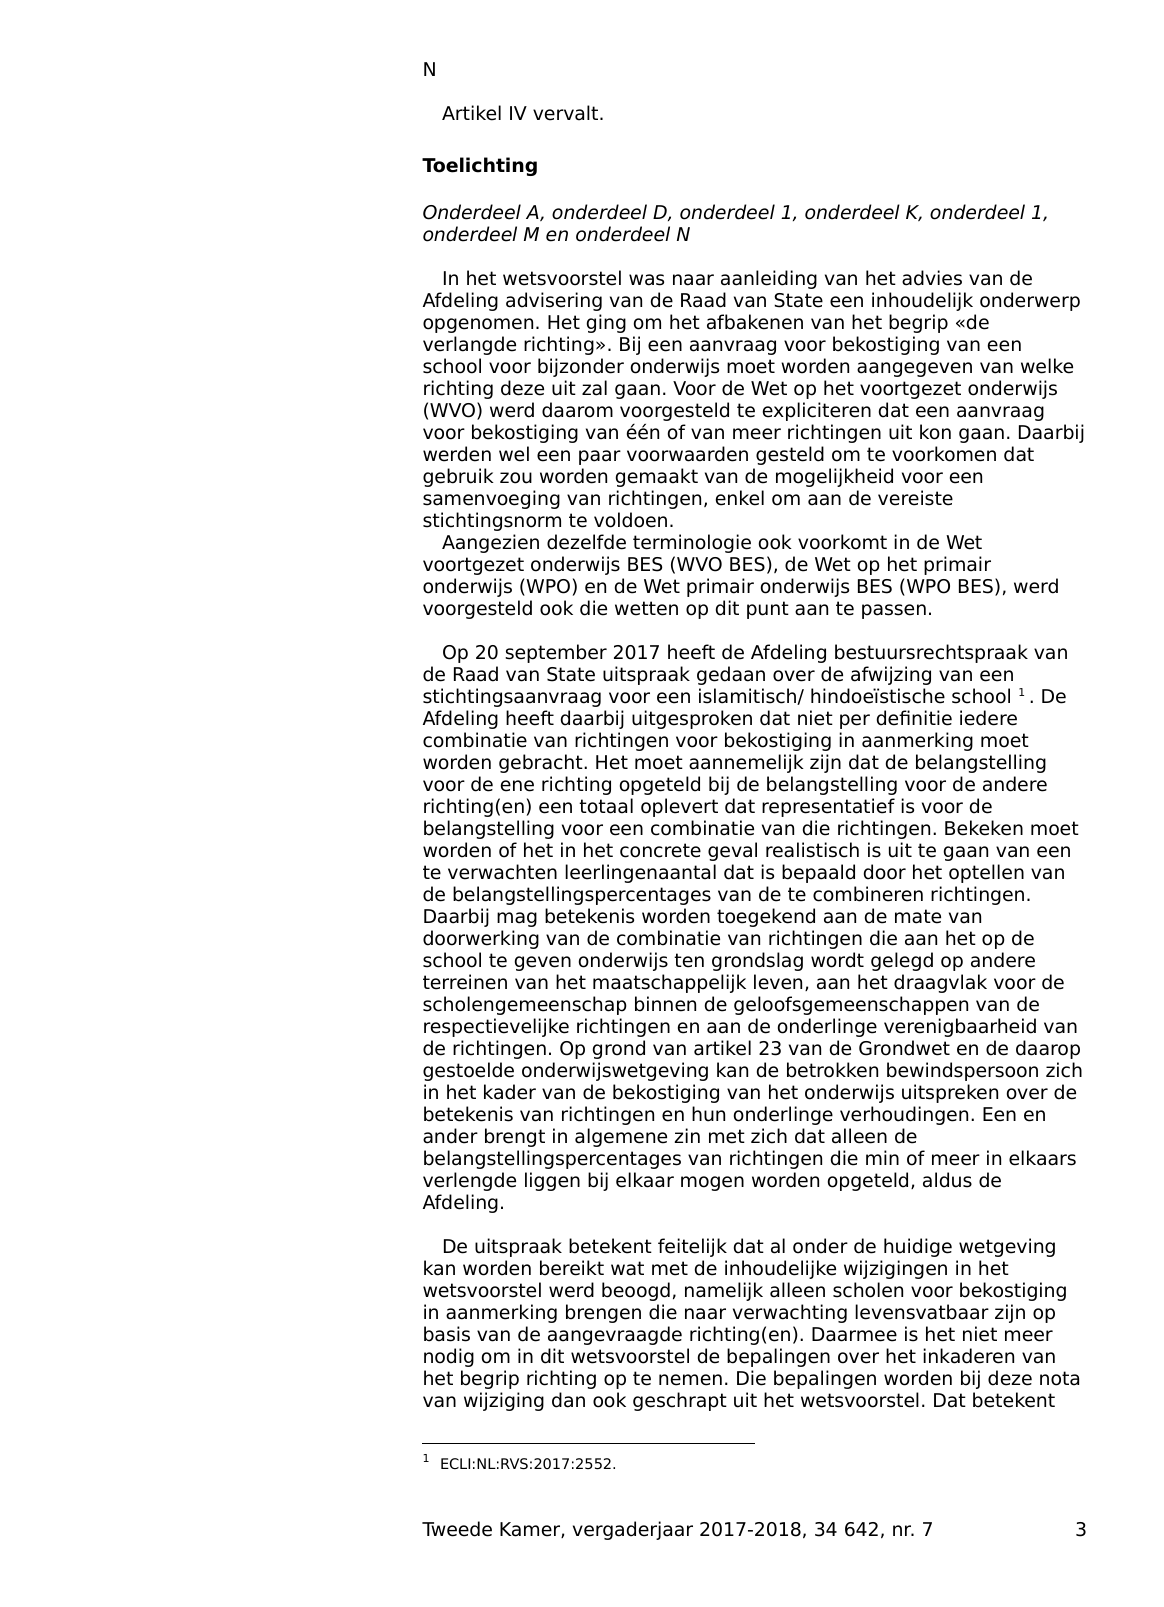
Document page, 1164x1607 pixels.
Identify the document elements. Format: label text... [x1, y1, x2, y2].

text In het wetsvoorstel was naar aanleiding van het advies van de Afdeling advisering van de Raad van State een inhoudelijk onderwerp opgenomen. Het ging om het afbakenen van het begrip «de verlangde richting». Bij een aanvraag voor bekostiging van een school voor bijzonder onderwijs moet worden aangegeven van welke richting deze uit zal gaan. Voor de Wet op het voortgezet onderwijs (WVO) werd daarom voorgesteld te expliciteren dat een aanvraag voor bekostiging van één of van meer richtingen uit kon gaan. Daarbij werden wel een paar voorwaarden gesteld om te voorkomen dat gebruik zou worden gemaakt van de mogelijkheid voor een samenvoeging van richtingen, enkel om aan de vereiste stichtingsnorm te voldoen. [422, 268, 1087, 532]
subtitle Toelichting [422, 155, 1087, 177]
subtitle N [422, 59, 1087, 81]
text ECLI:NL:RVS:2017:2552. [422, 1452, 1087, 1474]
text De uitspraak betekent feitelijk dat al onder de huidige wetgeving kan worden bereikt wat met de inhoudelijke wijzigingen in het wetsvoorstel werd beoogd, namelijk alleen scholen voor bekostiging in aanmerking brengen die naar verwachting levensvatbaar zijn op basis van de aangevraagde richting(en). Daarmee is het niet meer nodig om in dit wetsvoorstel de bepalingen over het inkaderen van het begrip richting op te nemen. Die bepalingen worden bij deze nota van wijziging dan ook geschrapt uit het wetsvoorstel. Dat betekent [422, 1236, 1087, 1412]
subtitle Onderdeel A, onderdeel D, onderdeel 1, onderdeel K, onderdeel 1, onderdeel M en onderdeel N [422, 202, 1087, 246]
text Op 20 september 2017 heeft de Afdeling bestuursrechtspraak van de Raad van State uitspraak gedaan over de afwijzing van een stichtingsaanvraag voor een islamitisch/ hindoeïstische school . De Afdeling heeft daarbij uitgesproken dat niet per definitie iedere combinatie van richtingen voor bekostiging in aanmerking moet worden gebracht. Het moet aannemelijk zijn dat de belangstelling voor de ene richting opgeteld bij de belangstelling voor de andere richting(en) een totaal oplevert dat representatief is voor de belangstelling voor een combinatie van die richtingen. Bekeken moet worden of het in het concrete geval realistisch is uit te gaan van een te verwachten leerlingenaantal dat is bepaald door het optellen van de belangstellingspercentages van de te combineren richtingen. Daarbij mag betekenis worden toegekend aan de mate van doorwerking van de combinatie van richtingen die aan het op de school te geven onderwijs ten grondslag wordt gelegd op andere terreinen van het maatschappelijk leven, aan het draagvlak voor de scholengemeenschap binnen de geloofsgemeenschappen van de respectievelijke richtingen en aan de onderlinge verenigbaarheid van de richtingen. Op grond van artikel 23 van de Grondwet en de daarop gestoelde onderwijswetgeving kan de betrokken bewindspersoon zich in het kader van de bekostiging van het onderwijs uitspreken over de betekenis van richtingen en hun onderlinge verhoudingen. Een en ander brengt in algemene zin met zich dat alleen de belangstellingspercentages van richtingen die min of meer in elkaars verlengde liggen bij elkaar mogen worden opgeteld, aldus de Afdeling. [422, 642, 1087, 1214]
text Aangezien dezelfde terminologie ook voorkomt in de Wet voortgezet onderwijs BES (WVO BES), de Wet op het primair onderwijs (WPO) en de Wet primair onderwijs BES (WPO BES), werd voorgesteld ook die wetten op dit punt aan te passen. [422, 532, 1087, 620]
text Artikel IV vervalt. [422, 103, 1087, 125]
